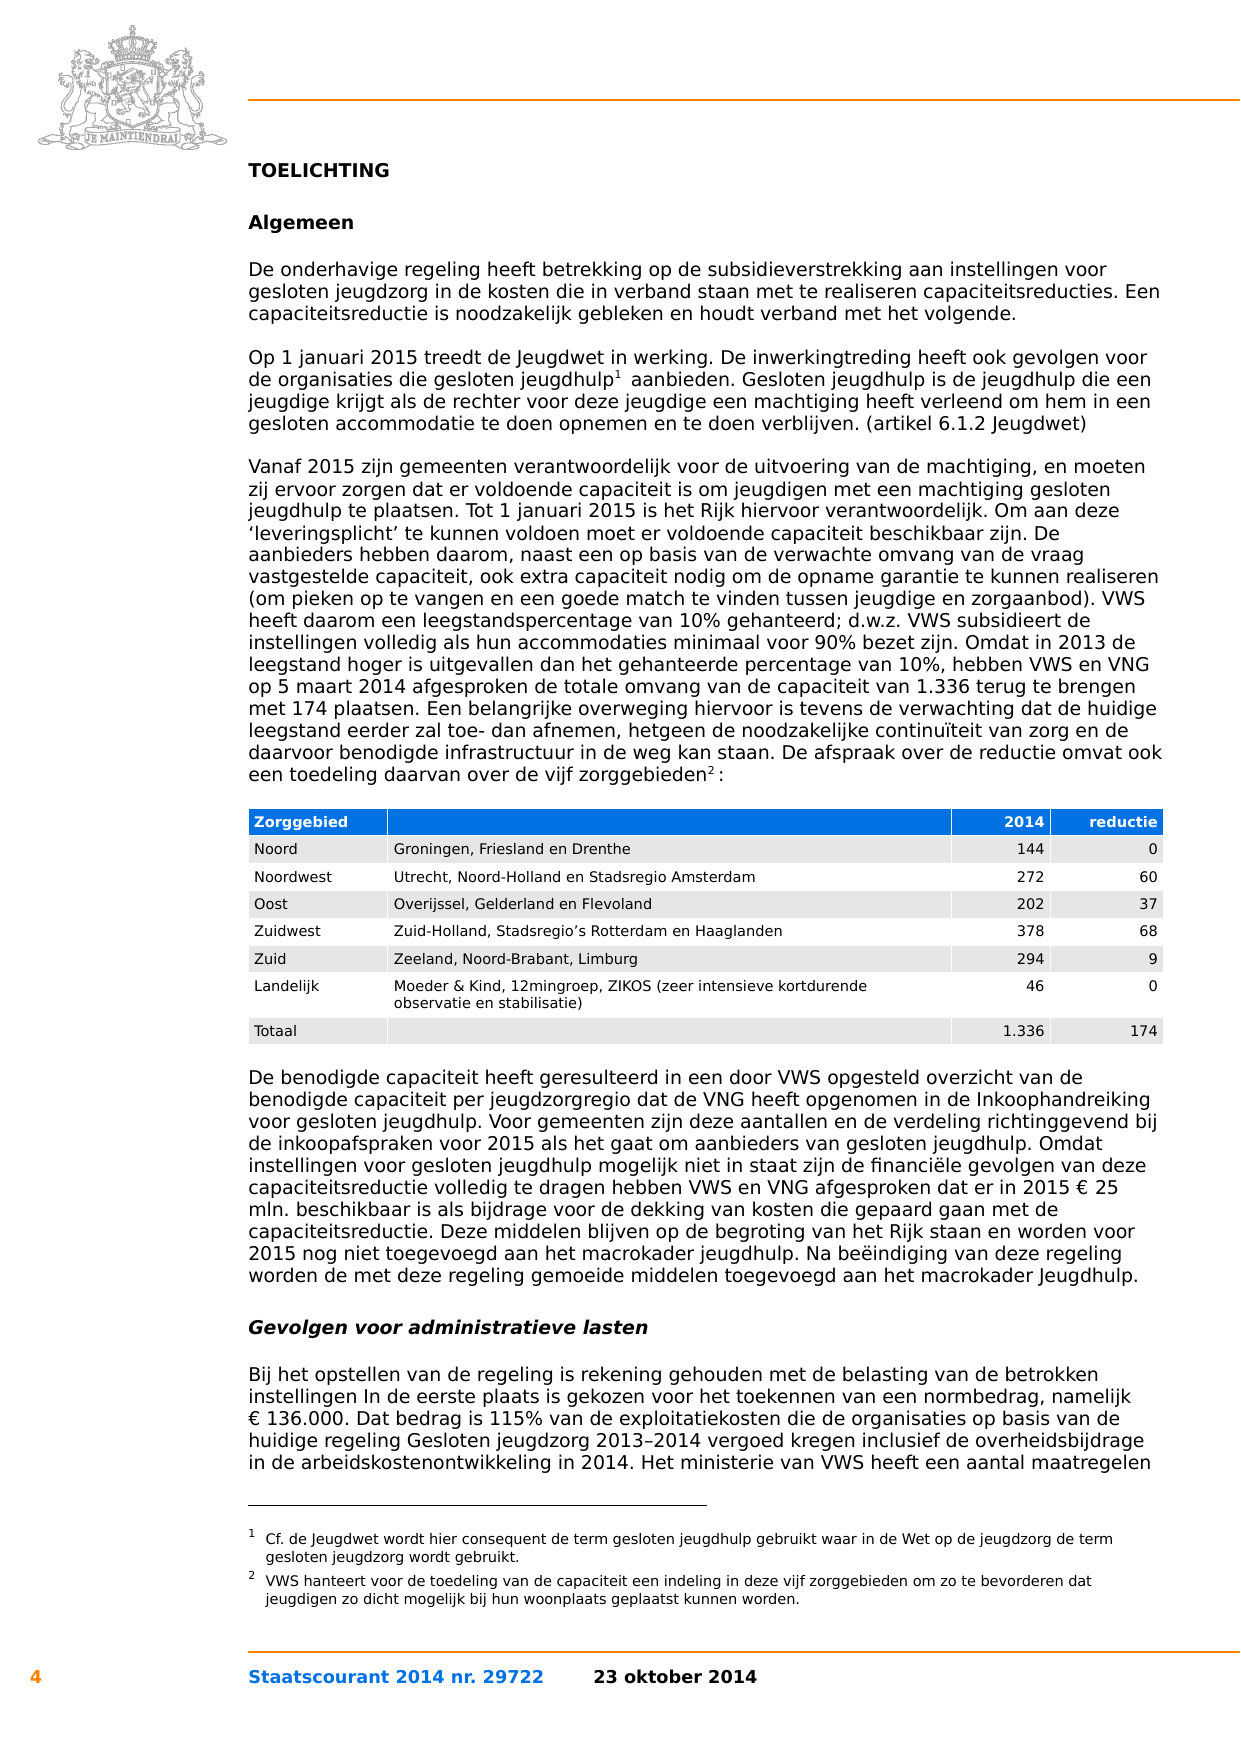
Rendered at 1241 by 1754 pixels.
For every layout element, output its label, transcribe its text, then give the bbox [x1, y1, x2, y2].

table_header reductie [1051, 809, 1163, 835]
table_cell Groningen, Friesland en Drenthe [388, 836, 951, 863]
table_cell 174 [1051, 1018, 1163, 1044]
text Op 1 januari 2015 treedt de Jeugdwet in werking. De inwerkingtreding heeft ook gevolgen voor de organisaties die gesloten jeugdhulp aanbieden. Gesloten jeugdhulp is de jeugdhulp die een jeugdige krijgt als de rechter voor deze jeugdige een machtiging heeft verleend om hem in een gesloten accommodatie te doen opnemen en te doen verblijven. (artikel 6.1.2 Jeugdwet) [248, 347, 1163, 434]
picture [38, 25, 227, 150]
table_header [388, 809, 951, 835]
table_cell Zuid [249, 946, 387, 972]
table_cell 37 [1051, 891, 1163, 918]
table_cell [388, 1018, 951, 1044]
table_cell 9 [1051, 946, 1163, 972]
table_header Zorggebied [249, 809, 387, 835]
table_cell 60 [1051, 864, 1163, 890]
table_cell Zeeland, Noord-Brabant, Limburg [388, 946, 951, 972]
table_cell Utrecht, Noord-Holland en Stadsregio Amsterdam [388, 864, 951, 890]
text Vanaf 2015 zijn gemeenten verantwoordelijk voor de uitvoering van de machtiging, en moeten zij ervoor zorgen dat er voldoende capaciteit is om jeugdigen met een machtiging gesloten jeugdhulp te plaatsen. Tot 1 januari 2015 is het Rijk hiervoor verantwoordelijk. Om aan deze ‘leveringsplicht’ te kunnen voldoen moet er voldoende capaciteit beschikbaar zijn. De aanbieders hebben daarom, naast een op basis van de verwachte omvang van de vraag vastgestelde capaciteit, ook extra capaciteit nodig om de opname garantie te kunnen realiseren (om pieken op te vangen en een goede match te vinden tussen jeugdige en zorgaanbod). VWS heeft daarom een leegstandspercentage van 10% gehanteerd; d.w.z. VWS subsidieert de instellingen volledig als hun accommodaties minimaal voor 90% bezet zijn. Omdat in 2013 de leegstand hoger is uitgevallen dan het gehanteerde percentage van 10%, hebben VWS en VNG op 5 maart 2014 afgesproken de totale omvang van de capaciteit van 1.336 terug te brengen met 174 plaatsen. Een belangrijke overweging hiervoor is tevens de verwachting dat de huidige leegstand eerder zal toe- dan afnemen, hetgeen de noodzakelijke continuïteit van zorg en de daarvoor benodigde infrastructuur in de weg kan staan. De afspraak over de reductie omvat ook een toedeling daarvan over de vijf zorggebieden: [248, 456, 1163, 786]
table_cell 68 [1051, 919, 1163, 945]
table_cell Zuidwest [249, 919, 387, 945]
table_cell 0 [1051, 836, 1163, 863]
table_cell Totaal [249, 1018, 387, 1044]
table_cell Landelijk [249, 974, 387, 1017]
table_cell 0 [1051, 974, 1163, 1017]
subtitle TOELICHTING [248, 160, 1163, 182]
table_cell Overijssel, Gelderland en Flevoland [388, 891, 951, 918]
text Cf. de Jeugdwet wordt hier consequent de term gesloten jeugdhulp gebruikt waar in de Wet op de jeugdzorg de term gesloten jeugdzorg wordt gebruikt. [248, 1527, 1163, 1566]
table_cell Noord [249, 836, 387, 863]
subtitle Gevolgen voor administratieve lasten [248, 1317, 1163, 1339]
table_cell Oost [249, 891, 387, 918]
table_cell Noordwest [249, 864, 387, 890]
table_cell 46 [952, 974, 1050, 1017]
table_cell 378 [952, 919, 1050, 945]
table_cell 294 [952, 946, 1050, 972]
text De benodigde capaciteit heeft geresulteerd in een door VWS opgesteld overzicht van de benodigde capaciteit per jeugdzorgregio dat de VNG heeft opgenomen in de Inkoophandreiking voor gesloten jeugdhulp. Voor gemeenten zijn deze aantallen en de verdeling richtinggevend bij de inkoopafspraken voor 2015 als het gaat om aanbieders van gesloten jeugdhulp. Omdat instellingen voor gesloten jeugdhulp mogelijk niet in staat zijn de financiële gevolgen van deze capaciteitsreductie volledig te dragen hebben VWS en VNG afgesproken dat er in 2015 € 25 mln. beschikbaar is als bijdrage voor de dekking van kosten die gepaard gaan met de capaciteitsreductie. Deze middelen blijven op de begroting van het Rijk staan en worden voor 2015 nog niet toegevoegd aan het macrokader jeugdhulp. Na beëindiging van deze regeling worden de met deze regeling gemoeide middelen toegevoegd aan het macrokader Jeugdhulp. [248, 1067, 1163, 1287]
table_cell 144 [952, 836, 1050, 863]
table_cell 202 [952, 891, 1050, 918]
table_header 2014 [952, 809, 1050, 835]
table_cell Zuid-Holland, Stadsregio’s Rotterdam en Haaglanden [388, 919, 951, 945]
subtitle Algemeen [248, 212, 1163, 234]
text Bij het opstellen van de regeling is rekening gehouden met de belasting van de betrokken instellingen In de eerste plaats is gekozen voor het toekennen van een normbedrag, namelijk € 136.000. Dat bedrag is 115% van de exploitatiekosten die de organisaties op basis van de huidige regeling Gesloten jeugdzorg 2013–2014 vergoed kregen inclusief de overheidsbijdrage in de arbeidskostenontwikkeling in 2014. Het ministerie van VWS heeft een aantal maatregelen [248, 1364, 1163, 1474]
text VWS hanteert voor de toedeling van de capaciteit een indeling in deze vijf zorggebieden om zo te bevorderen dat jeugdigen zo dicht mogelijk bij hun woonplaats geplaatst kunnen worden. [248, 1569, 1163, 1608]
text De onderhavige regeling heeft betrekking op de subsidieverstrekking aan instellingen voor gesloten jeugdzorg in de kosten die in verband staan met te realiseren capaciteitsreducties. Een capaciteitsreductie is noodzakelijk gebleken en houdt verband met het volgende. [248, 259, 1163, 325]
table_cell Moeder & Kind, 12mingroep, ZIKOS (zeer intensieve kortdurende observatie en stabilisatie) [388, 974, 951, 1017]
table_cell 272 [952, 864, 1050, 890]
table_cell 1.336 [952, 1018, 1050, 1044]
